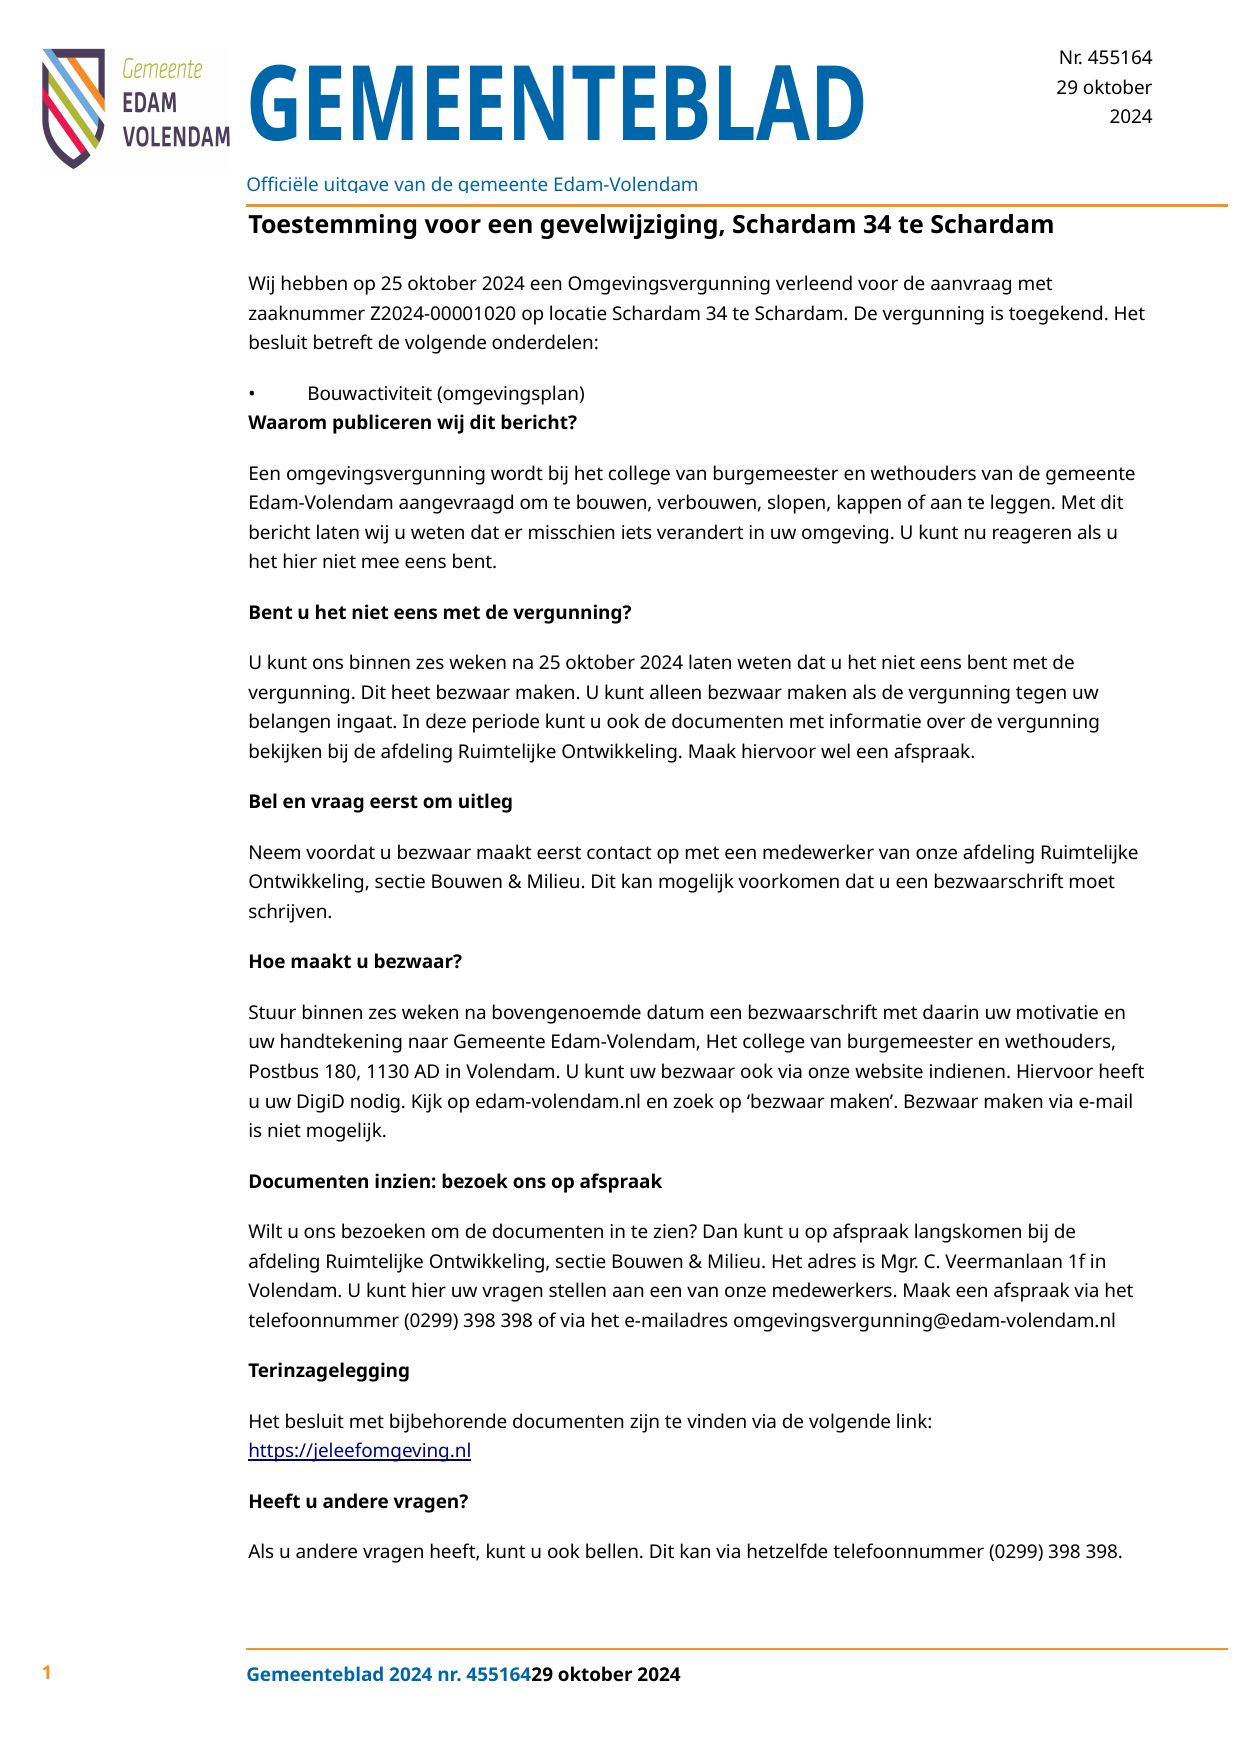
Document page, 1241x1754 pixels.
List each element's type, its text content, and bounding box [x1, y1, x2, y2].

text Het besluit met bijbehorende documenten zijn te vinden via de volgende link: https://jeleefomgeving.nl [248, 1408, 1152, 1463]
text Hoe maakt u bezwaar? [248, 949, 1152, 974]
text Als u andere vragen heeft, kunt u ook bellen. Dit kan via hetzelfde telefoonnummer (0299) 398 398. [248, 1538, 1152, 1564]
text Toestemming voor een gevelwijziging, Schardam 34 te Schardam [248, 207, 1152, 241]
text Bel en vraag eerst om uitleg [248, 789, 1152, 814]
text Een omgevingsvergunning wordt bij het college van burgemeester en wethouders van de gemeente Edam-Volendam aangevraagd om te bouwen, verbouwen, slopen, kappen of aan te leggen. Met dit bericht laten wij u weten dat er misschien iets verandert in uw omgeving. U kunt nu reageren als u het hier niet mee eens bent. [248, 460, 1152, 574]
list Bouwactiviteit (omgevingsplan) [248, 380, 1152, 406]
picture [41, 47, 231, 172]
text Stuur binnen zes weken na bovengenoemde datum een bezwaarschrift met daarin uw motivatie en uw handtekening naar Gemeente Edam-Volendam, Het college van burgemeester en wethouders, Postbus 180, 1130 AD in Volendam. U kunt uw bezwaar ook via onze website indienen. Hiervoor heeft u uw DigiD nodig. Kijk op edam-volendam.nl en zoek op ‘bezwaar maken’. Bezwaar maken via e-mail is niet mogelijk. [248, 999, 1152, 1143]
text U kunt ons binnen zes weken na 25 oktober 2024 laten weten dat u het niet eens bent met de vergunning. Dit heet bezwaar maken. U kunt alleen bezwaar maken als de vergunning tegen uw belangen ingaat. In deze periode kunt u ook de documenten met informatie over de vergunning bekijken bij de afdeling Ruimtelijke Ontwikkeling. Maak hiervoor wel een afspraak. [248, 649, 1152, 764]
text Bent u het niet eens met de vergunning? [248, 599, 1152, 625]
text Documenten inzien: bezoek ons op afspraak [248, 1168, 1152, 1193]
text Heeft u andere vragen? [248, 1488, 1152, 1513]
text Wij hebben op 25 oktober 2024 een Omgevingsvergunning verleend voor de aanvraag met zaaknummer Z2024-00001020 op locatie Schardam 34 te Schardam. De vergunning is toegekend. Het besluit betreft de volgende onderdelen: [248, 270, 1152, 355]
text Terinzagelegging [248, 1357, 1152, 1383]
text Neem voordat u bezwaar maakt eerst contact op met een medewerker van onze afdeling Ruimtelijke Ontwikkeling, sectie Bouwen & Milieu. Dit kan mogelijk voorkomen dat u een bezwaarschrift moet schrijven. [248, 839, 1152, 924]
text Waarom publiceren wij dit bericht? [248, 409, 1152, 435]
text Wilt u ons bezoeken om de documenten in te zien? Dan kunt u op afspraak langskomen bij de afdeling Ruimtelijke Ontwikkeling, sectie Bouwen & Milieu. Het adres is Mgr. C. Veermanlaan 1f in Volendam. U kunt hier uw vragen stellen aan een van onze medewerkers. Maak een afspraak via het telefoonnummer (0299) 398 398 of via het e-mailadres omgevingsvergunning@edam-volendam.nl [248, 1218, 1152, 1333]
